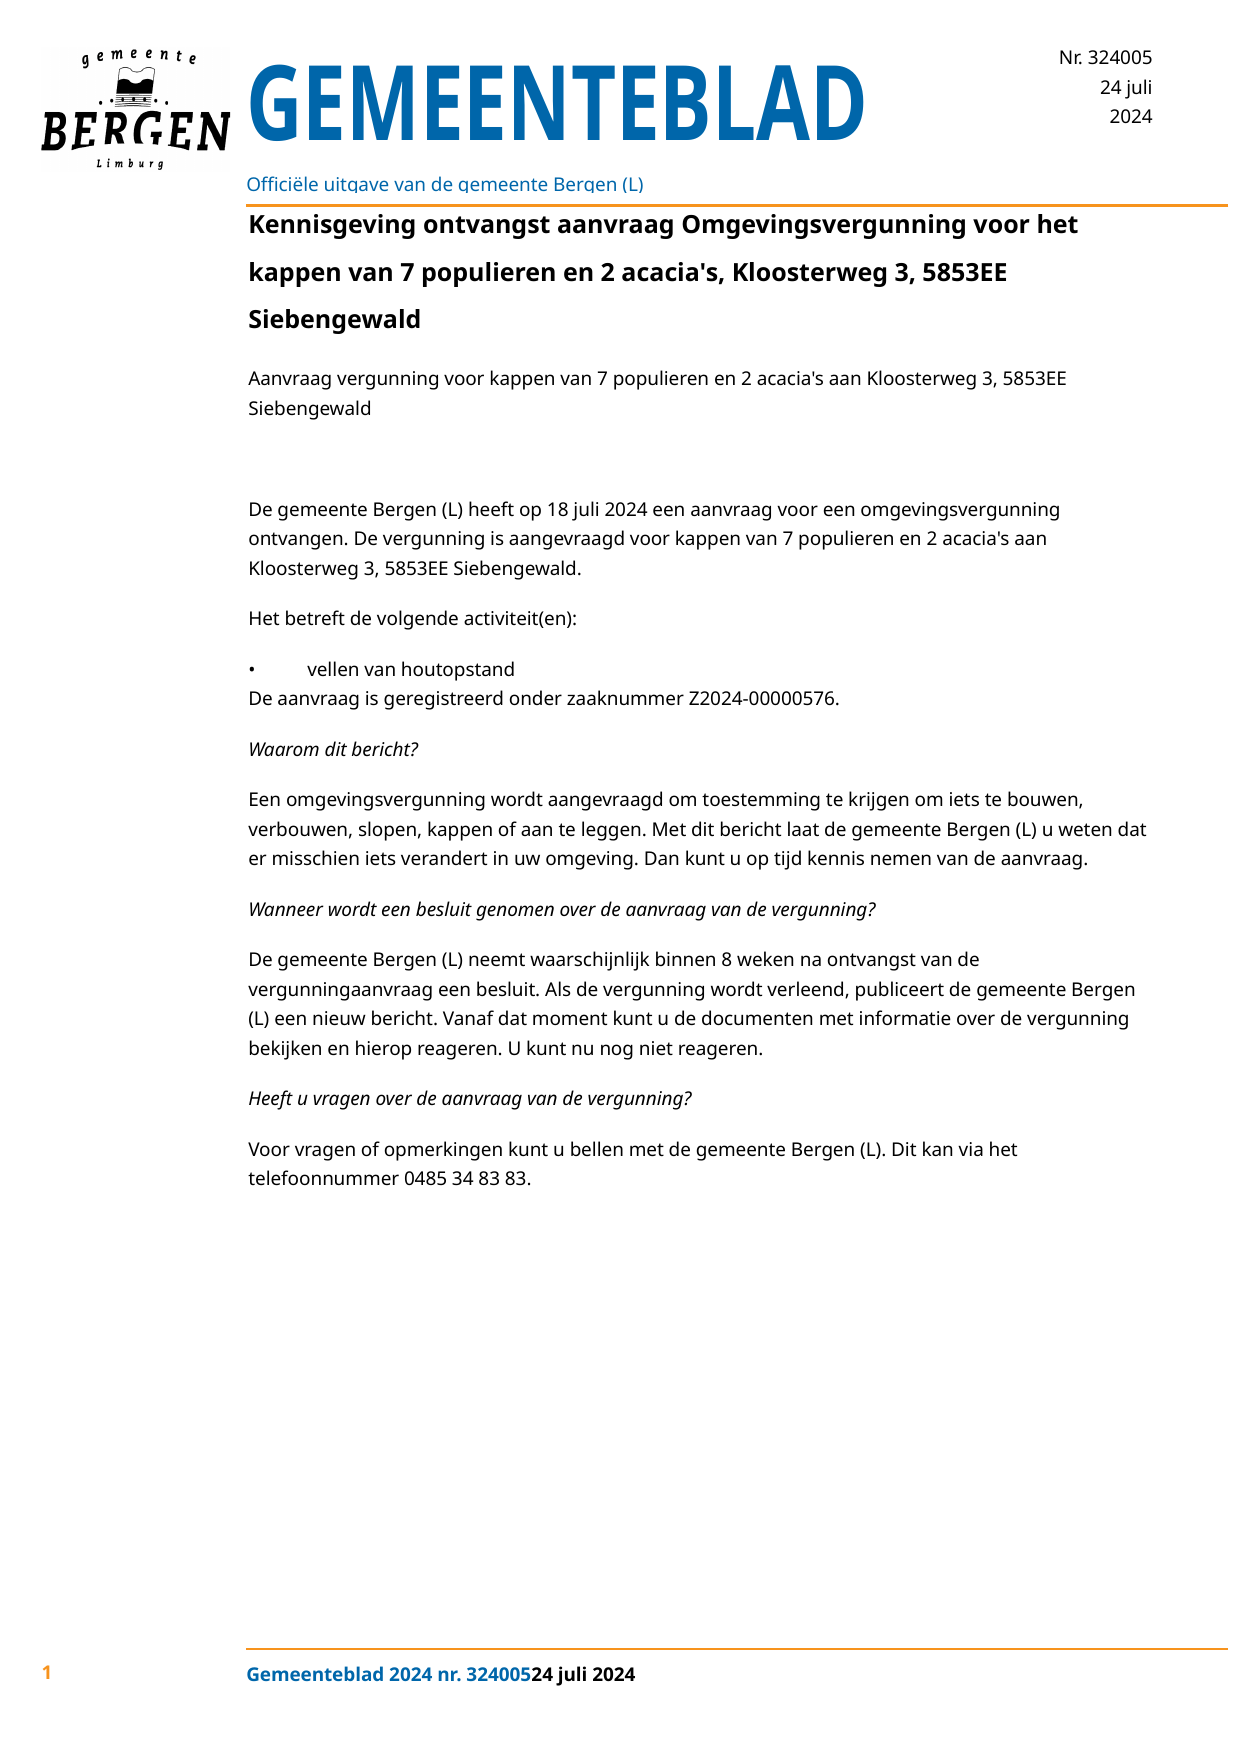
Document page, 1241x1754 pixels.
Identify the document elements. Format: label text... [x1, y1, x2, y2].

text De gemeente Bergen (L) neemt waarschijnlijk binnen 8 weken na ontvangst van de vergunningaanvraag een besluit. Als de vergunning wordt verleend, publiceert de gemeente Bergen (L) een nieuw bericht. Vanaf dat moment kunt u de documenten met informatie over de vergunning bekijken en hierop reageren. U kunt nu nog niet reageren. [248, 946, 1152, 1061]
picture [41, 47, 231, 172]
text Waarom dit bericht? [248, 736, 1152, 762]
text Kennisgeving ontvangst aanvraag Omgevingsvergunning voor het kappen van 7 populieren en 2 acacia's, Kloosterweg 3, 5853EE Siebengewald [248, 207, 1152, 336]
text De aanvraag is geregistreerd onder zaaknummer Z2024-00000576. [248, 686, 1152, 711]
text Aanvraag vergunning voor kappen van 7 populieren en 2 acacia's aan Kloosterweg 3, 5853EE Siebengewald [248, 366, 1152, 421]
text Heeft u vragen over de aanvraag van de vergunning? [248, 1086, 1152, 1111]
text Het betreft de volgende activiteit(en): [248, 606, 1152, 631]
list vellen van houtopstand [248, 656, 1152, 682]
text Voor vragen of opmerkingen kunt u bellen met de gemeente Bergen (L). Dit kan via het telefoonnummer 0485 34 83 83. [248, 1136, 1152, 1191]
text Een omgevingsvergunning wordt aangevraagd om toestemming te krijgen om iets te bouwen, verbouwen, slopen, kappen of aan te leggen. Met dit bericht laat de gemeente Bergen (L) u weten dat er misschien iets verandert in uw omgeving. Dan kunt u op tijd kennis nemen van de aanvraag. [248, 786, 1152, 871]
text Wanneer wordt een besluit genomen over de aanvraag van de vergunning? [248, 896, 1152, 922]
text De gemeente Bergen (L) heeft op 18 juli 2024 een aanvraag voor een omgevingsvergunning ontvangen. De vergunning is aangevraagd voor kappen van 7 populieren en 2 acacia's aan Kloosterweg 3, 5853EE Siebengewald. [248, 496, 1152, 581]
